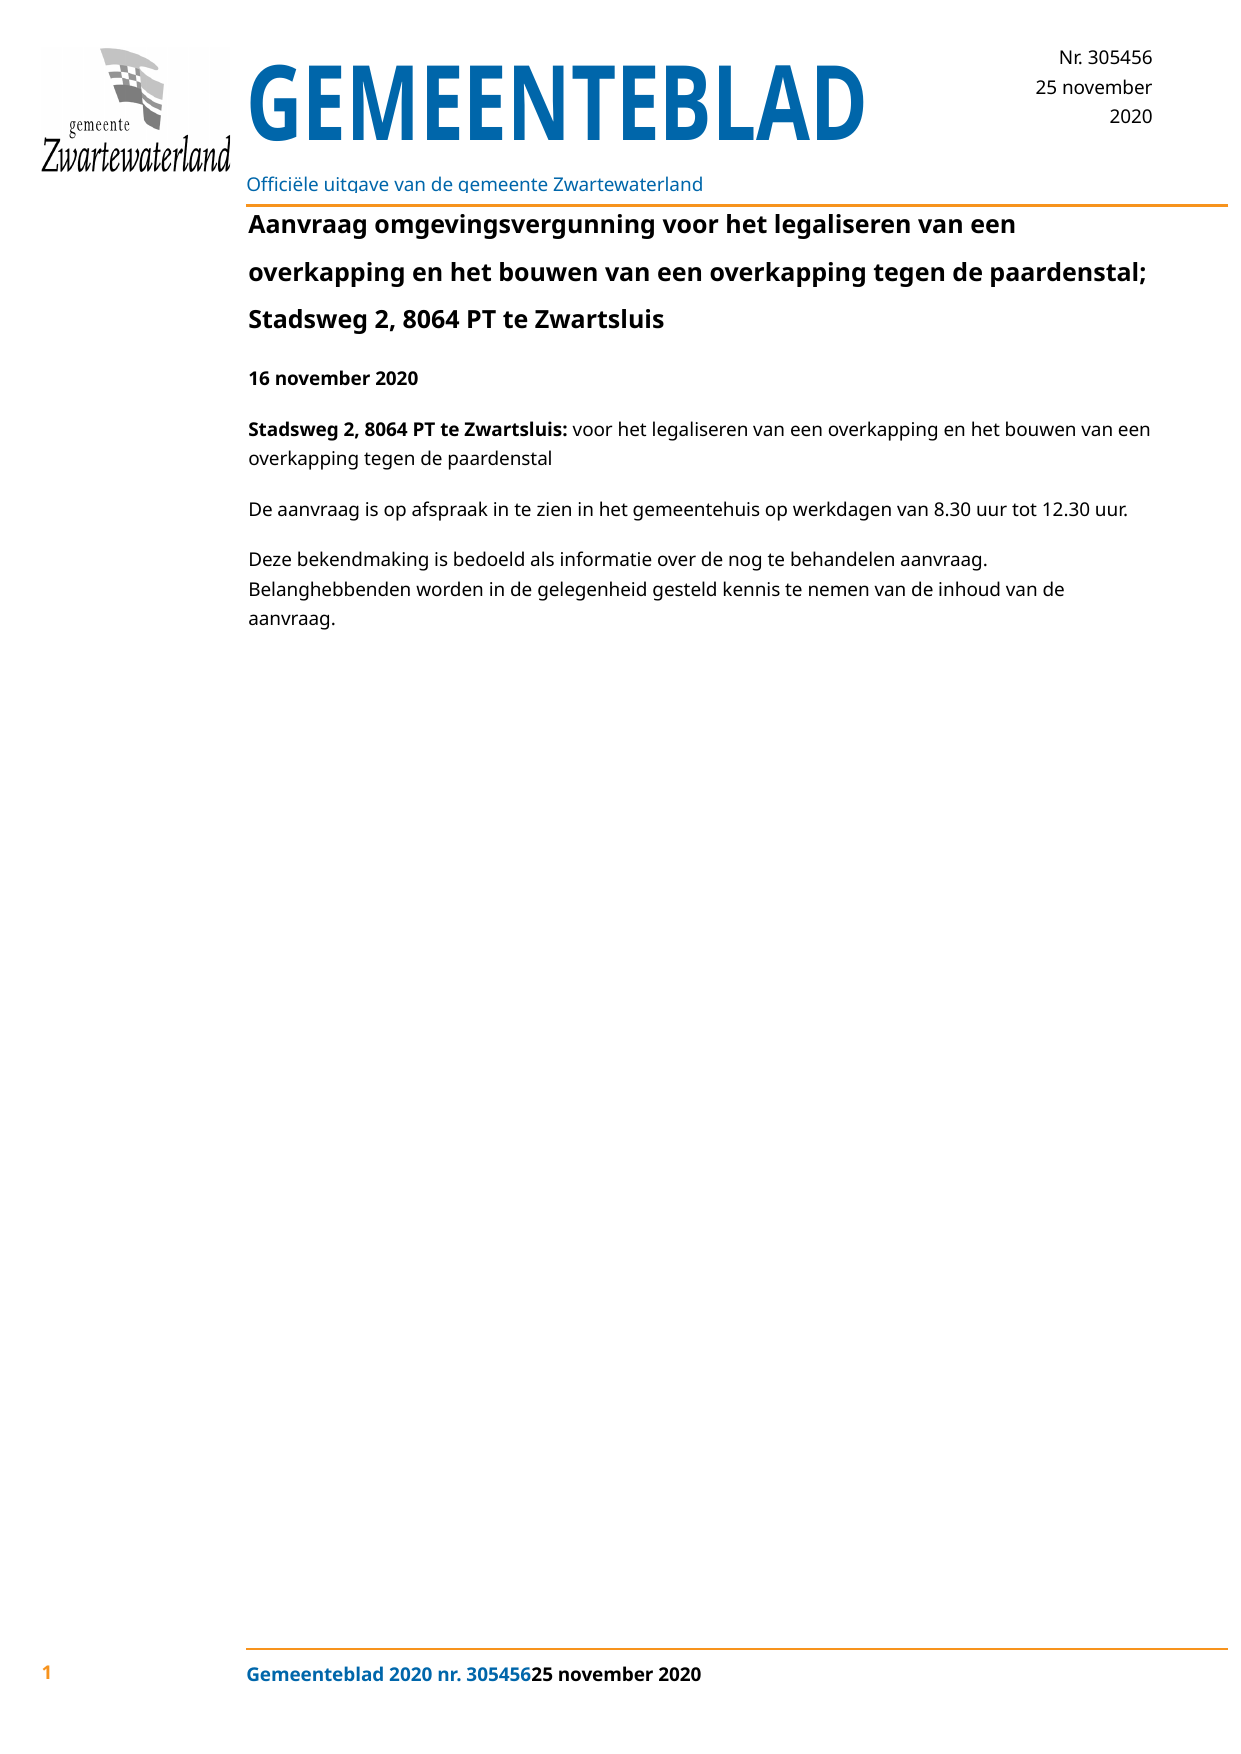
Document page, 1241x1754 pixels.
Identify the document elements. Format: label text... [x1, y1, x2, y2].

text De aanvraag is op afspraak in te zien in het gemeentehuis op werkdagen van 8.30 uur tot 12.30 uur. [248, 496, 1152, 522]
text Stadsweg 2, 8064 PT te Zwartsluis: voor het legaliseren van een overkapping en het bouwen van een overkapping tegen de paardenstal [248, 416, 1152, 471]
picture [41, 47, 231, 172]
text Deze bekendmaking is bedoeld als informatie over de nog te behandelen aanvraag. Belanghebbenden worden in de gelegenheid gesteld kennis te nemen van de inhoud van de aanvraag. [248, 546, 1152, 631]
text Aanvraag omgevingsvergunning voor het legaliseren van een overkapping en het bouwen van een overkapping tegen de paardenstal; Stadsweg 2, 8064 PT te Zwartsluis [248, 207, 1152, 336]
text 16 november 2020 [248, 366, 1152, 391]
